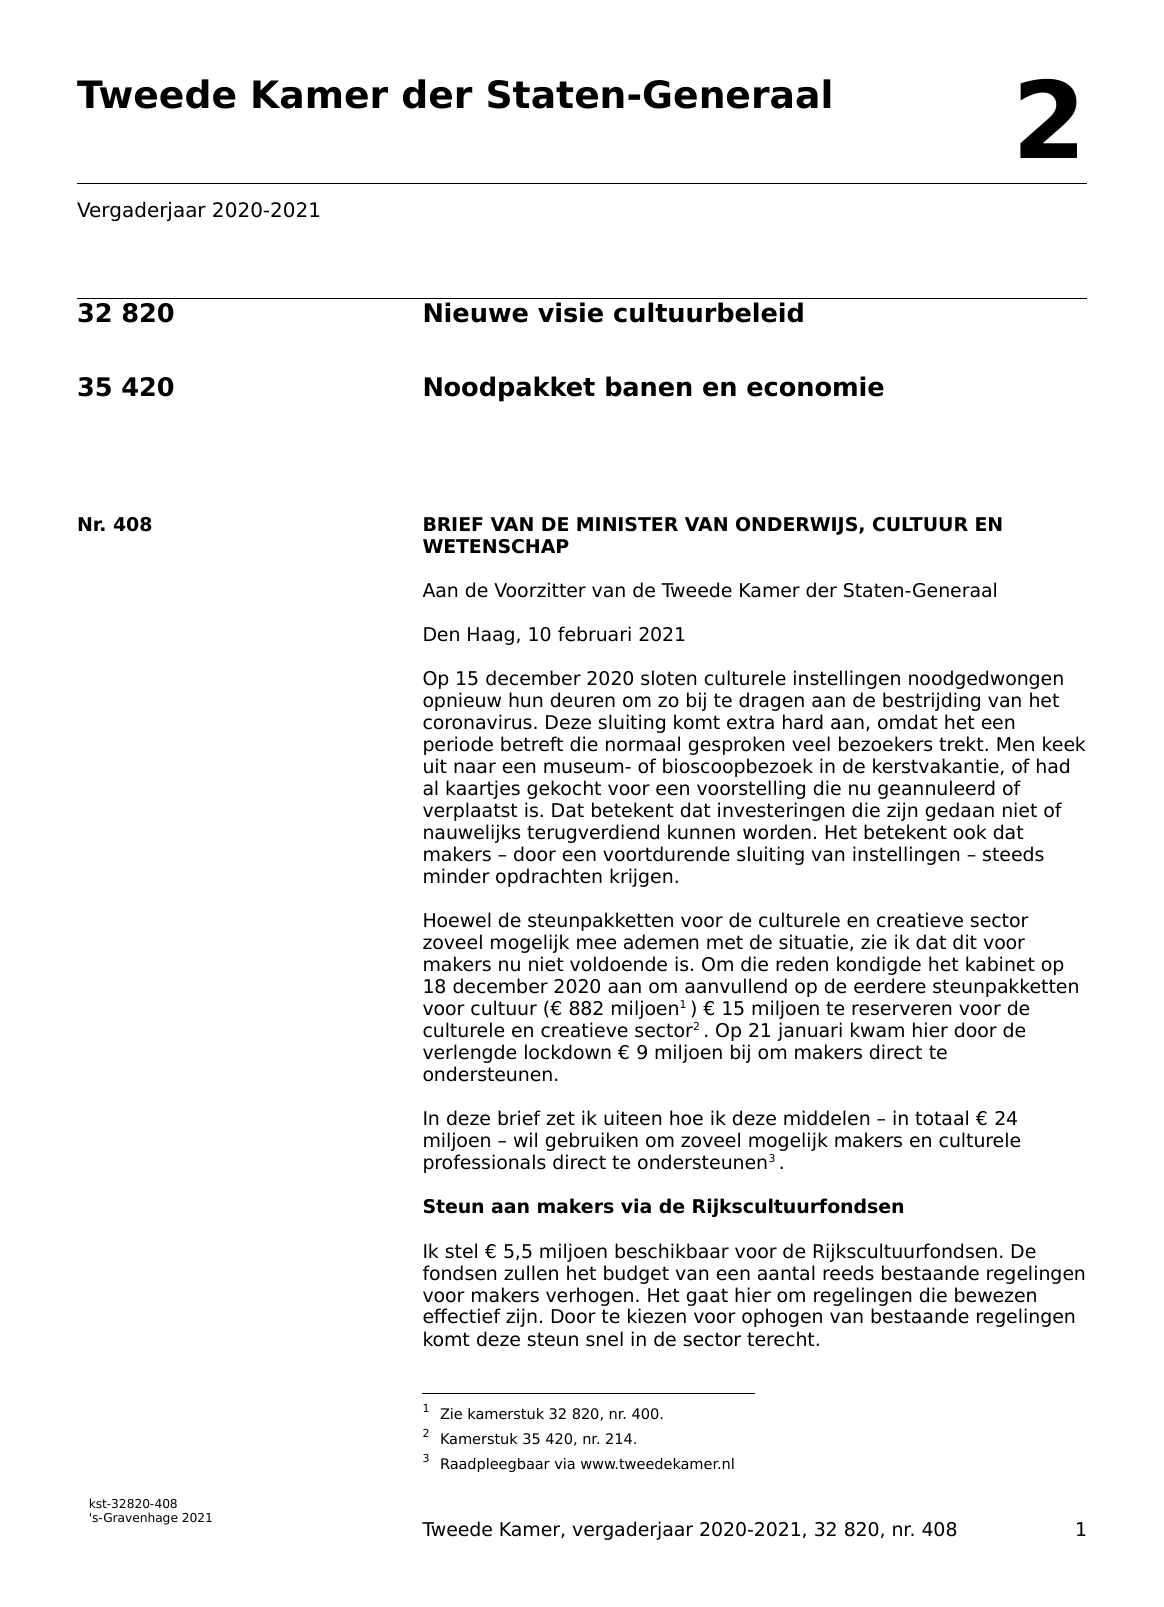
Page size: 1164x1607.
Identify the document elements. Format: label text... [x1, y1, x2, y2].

subtitle Steun aan makers via de Rijkscultuurfondsen [422, 1196, 1087, 1218]
table_header 2 [886, 59, 1087, 183]
text In deze brief zet ik uiteen hoe ik deze middelen – in totaal € 24 miljoen – wil gebruiken om zoveel mogelijk makers en culturele professionals direct te ondersteunen. [422, 1108, 1087, 1174]
text Hoewel de steunpakketten voor de culturele en creatieve sector zoveel mogelijk mee ademen met de situatie, zie ik dat dit voor makers nu niet voldoende is. Om die reden kondigde het kabinet op 18 december 2020 aan om aanvullend op de eerdere steunpakketten voor cultuur (€ 882 miljoen) € 15 miljoen te reserveren voor de culturele en creatieve sector. Op 21 januari kwam hier door de verlengde lockdown € 9 miljoen bij om makers direct te ondersteunen. [422, 910, 1087, 1086]
text Kamerstuk 35 420, nr. 214. [422, 1427, 1087, 1449]
text Op 15 december 2020 sloten culturele instellingen noodgedwongen opnieuw hun deuren om zo bij te dragen aan de bestrijding van het coronavirus. Deze sluiting komt extra hard aan, omdat het een periode betreft die normaal gesproken veel bezoekers trekt. Men keek uit naar een museum- of bioscoopbezoek in de kerstvakantie, of had al kaartjes gekocht voor een voorstelling die nu geannuleerd of verplaatst is. Dat betekent dat investeringen die zijn gedaan niet of nauwelijks terugverdiend kunnen worden. Het betekent ook dat makers – door een voortdurende sluiting van instellingen – steeds minder opdrachten krijgen. [422, 668, 1087, 888]
text Den Haag, 10 februari 2021 [422, 624, 1087, 646]
subtitle 35 420 Noodpakket banen en economie [77, 373, 1087, 403]
text 's-Gravenhage 2021 [88, 1511, 323, 1525]
subtitle 32 820 Nieuwe visie cultuurbeleid [77, 299, 1087, 329]
text Zie kamerstuk 32 820, nr. 400. [422, 1402, 1087, 1424]
text Ik stel € 5,5 miljoen beschikbaar voor de Rijkscultuurfondsen. De fondsen zullen het budget van een aantal reeds bestaande regelingen voor makers verhogen. Het gaat hier om regelingen die bewezen effectief zijn. Door te kiezen voor ophogen van bestaande regelingen komt deze steun snel in de sector terecht. [422, 1241, 1087, 1350]
text kst-32820-408 [88, 1497, 323, 1511]
text Raadpleegbaar via www.tweedekamer.nl [422, 1452, 1087, 1474]
table_cell Vergaderjaar 2020-2021 [77, 184, 1087, 298]
table_header Tweede Kamer der Staten-Generaal [77, 59, 886, 183]
subtitle Nr. 408 BRIEF VAN DE MINISTER VAN ONDERWIJS, CULTUUR EN WETENSCHAP [77, 514, 1087, 558]
text Aan de Voorzitter van de Tweede Kamer der Staten-Generaal [422, 580, 1087, 602]
